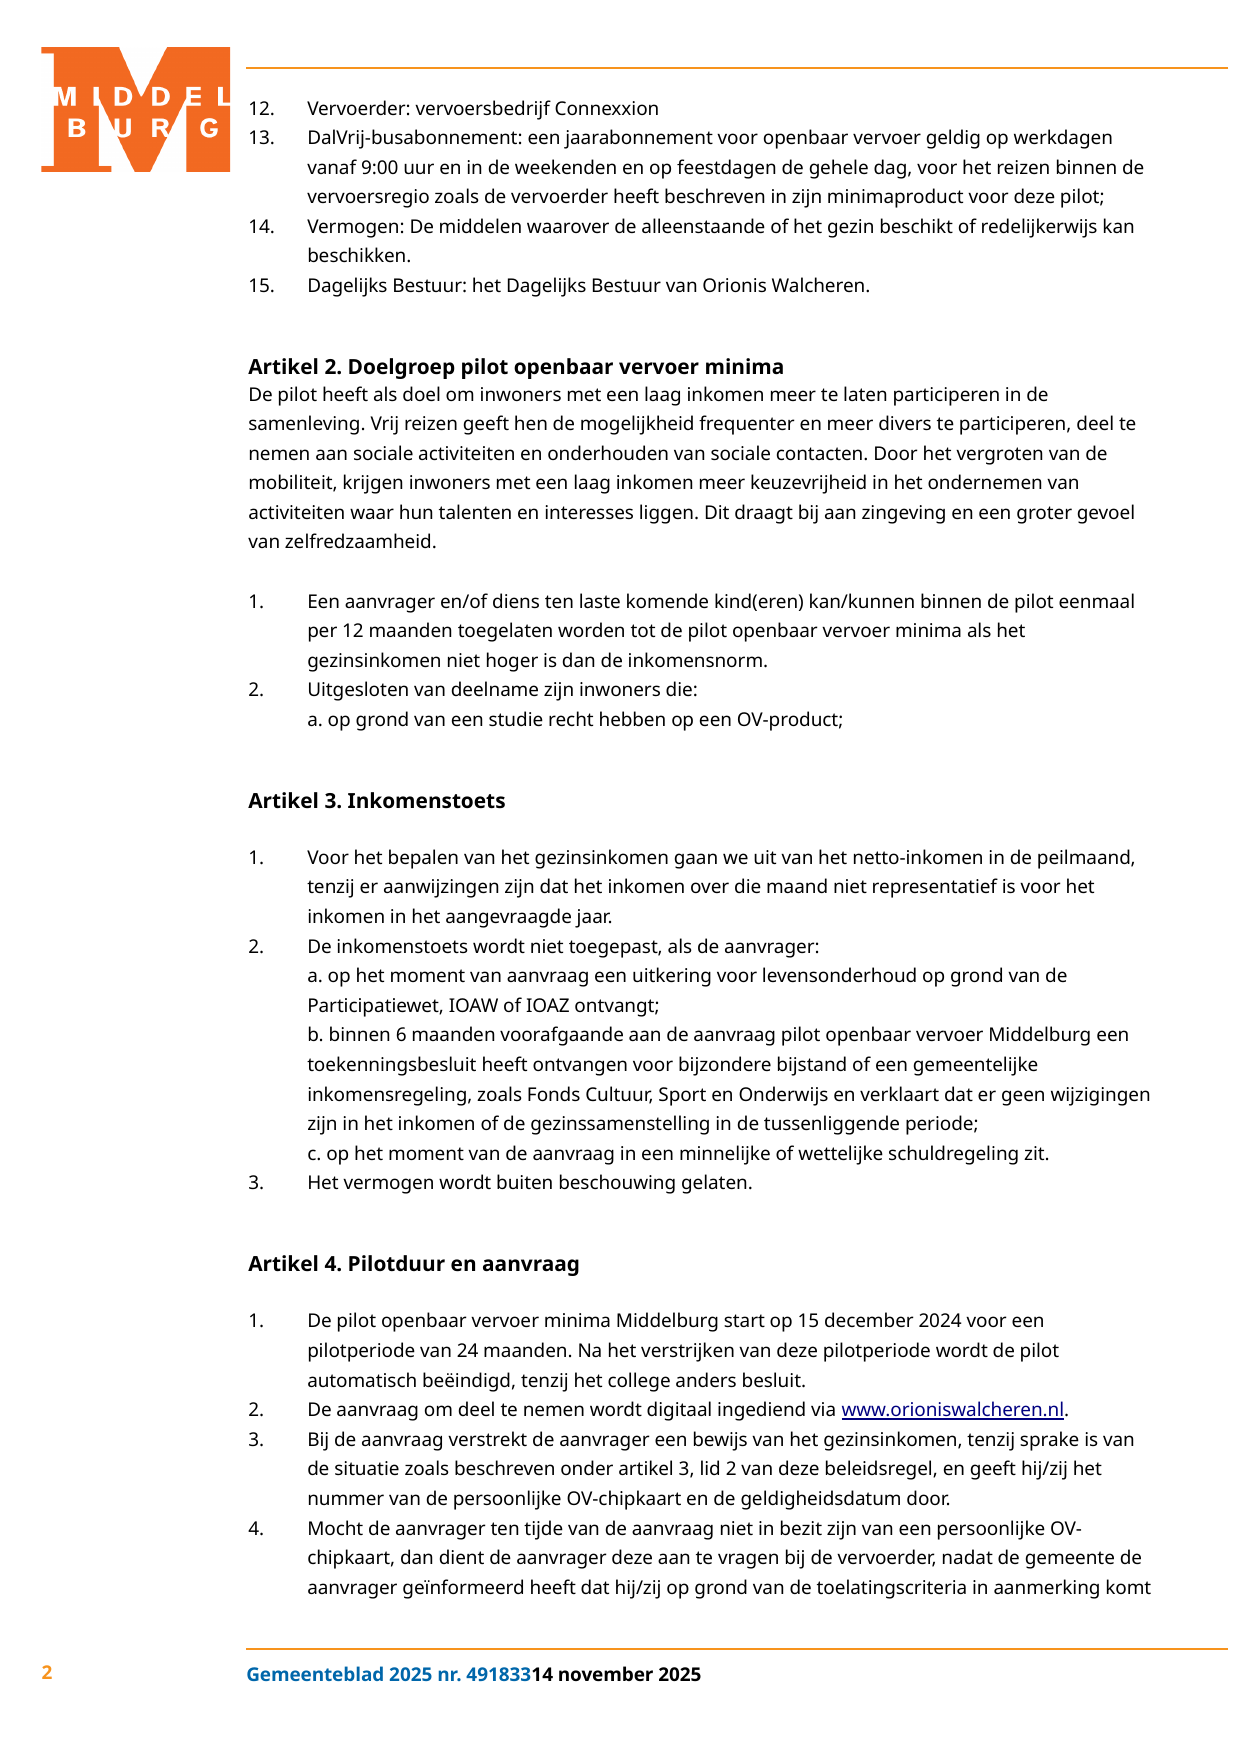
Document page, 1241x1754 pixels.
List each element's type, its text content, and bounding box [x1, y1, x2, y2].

list De inkomenstoets wordt niet toegepast, als de aanvrager: [248, 933, 1152, 959]
list a. op grond van een studie recht hebben op een OV-product; [248, 706, 1152, 732]
text Artikel 2. Doelgroep pilot openbaar vervoer minima [248, 352, 1152, 381]
text Artikel 3. Inkomenstoets [248, 786, 1152, 814]
list a. op het moment van aanvraag een uitkering voor levensonderhoud op grond van de Participatiewet, IOAW of IOAZ ontvangt; [248, 962, 1152, 1018]
list De pilot openbaar vervoer minima Middelburg start op 15 december 2024 voor een pilotperiode van 24 maanden. Na het verstrijken van deze pilotperiode wordt de pilot automatisch beëindigd, tenzij het college anders besluit. [248, 1308, 1152, 1392]
list Uitgesloten van deelname zijn inwoners die: [248, 677, 1152, 702]
list Mocht de aanvrager ten tijde van de aanvraag niet in bezit zijn van een persoonlijke OV-chipkaart, dan dient de aanvrager deze aan te vragen bij de vervoerder, nadat de gemeente de aanvrager geïnformeerd heeft dat hij/zij op grond van de toelatingscriteria in aanmerking komt [248, 1515, 1152, 1599]
list DalVrij-busabonnement: een jaarabonnement voor openbaar vervoer geldig op werkdagen vanaf 9:00 uur en in de weekenden en op feestdagen de gehele dag, voor het reizen binnen de vervoersregio zoals de vervoerder heeft beschreven in zijn minimaproduct voor deze pilot; [248, 124, 1152, 209]
list Dagelijks Bestuur: het Dagelijks Bestuur van Orionis Walcheren. [248, 272, 1152, 298]
list Vermogen: De middelen waarover de alleenstaande of het gezin beschikt of redelijkerwijs kan beschikken. [248, 213, 1152, 268]
list Een aanvrager en/of diens ten laste komende kind(eren) kan/kunnen binnen de pilot eenmaal per 12 maanden toegelaten worden tot de pilot openbaar vervoer minima als het gezinsinkomen niet hoger is dan de inkomensnorm. [248, 588, 1152, 673]
list Bij de aanvraag verstrekt de aanvrager een bewijs van het gezinsinkomen, tenzij sprake is van de situatie zoals beschreven onder artikel 3, lid 2 van deze beleidsregel, en geeft hij/zij het nummer van de persoonlijke OV-chipkaart en de geldigheidsdatum door. [248, 1426, 1152, 1511]
list b. binnen 6 maanden voorafgaande aan de aanvraag pilot openbaar vervoer Middelburg een toekenningsbesluit heeft ontvangen voor bijzondere bijstand of een gemeentelijke inkomensregeling, zoals Fonds Cultuur, Sport en Onderwijs en verklaart dat er geen wijzigingen zijn in het inkomen of de gezinssamenstelling in de tussenliggende periode; [248, 1022, 1152, 1136]
text Artikel 4. Pilotduur en aanvraag [248, 1249, 1152, 1278]
list De aanvraag om deel te nemen wordt digitaal ingediend via www.orioniswalcheren.nl. [248, 1396, 1152, 1422]
list c. op het moment van de aanvraag in een minnelijke of wettelijke schuldregeling zit. [248, 1140, 1152, 1166]
list Vervoerder: vervoersbedrijf Connexxion [248, 95, 1152, 121]
list Het vermogen wordt buiten beschouwing gelaten. [248, 1169, 1152, 1195]
list Voor het bepalen van het gezinsinkomen gaan we uit van het netto-inkomen in de peilmaand, tenzij er aanwijzingen zijn dat het inkomen over die maand niet representatief is voor het inkomen in het aangevraagde jaar. [248, 844, 1152, 929]
text De pilot heeft als doel om inwoners met een laag inkomen meer te laten participeren in de samenleving. Vrij reizen geeft hen de mogelijkheid frequenter en meer divers te participeren, deel te nemen aan sociale activiteiten en onderhouden van sociale contacten. Door het vergroten van de mobiliteit, krijgen inwoners met een laag inkomen meer keuzevrijheid in het ondernemen van activiteiten waar hun talenten en interesses liggen. Dit draagt bij aan zingeving en een groter gevoel van zelfredzaamheid. [248, 381, 1152, 554]
picture [41, 47, 231, 172]
